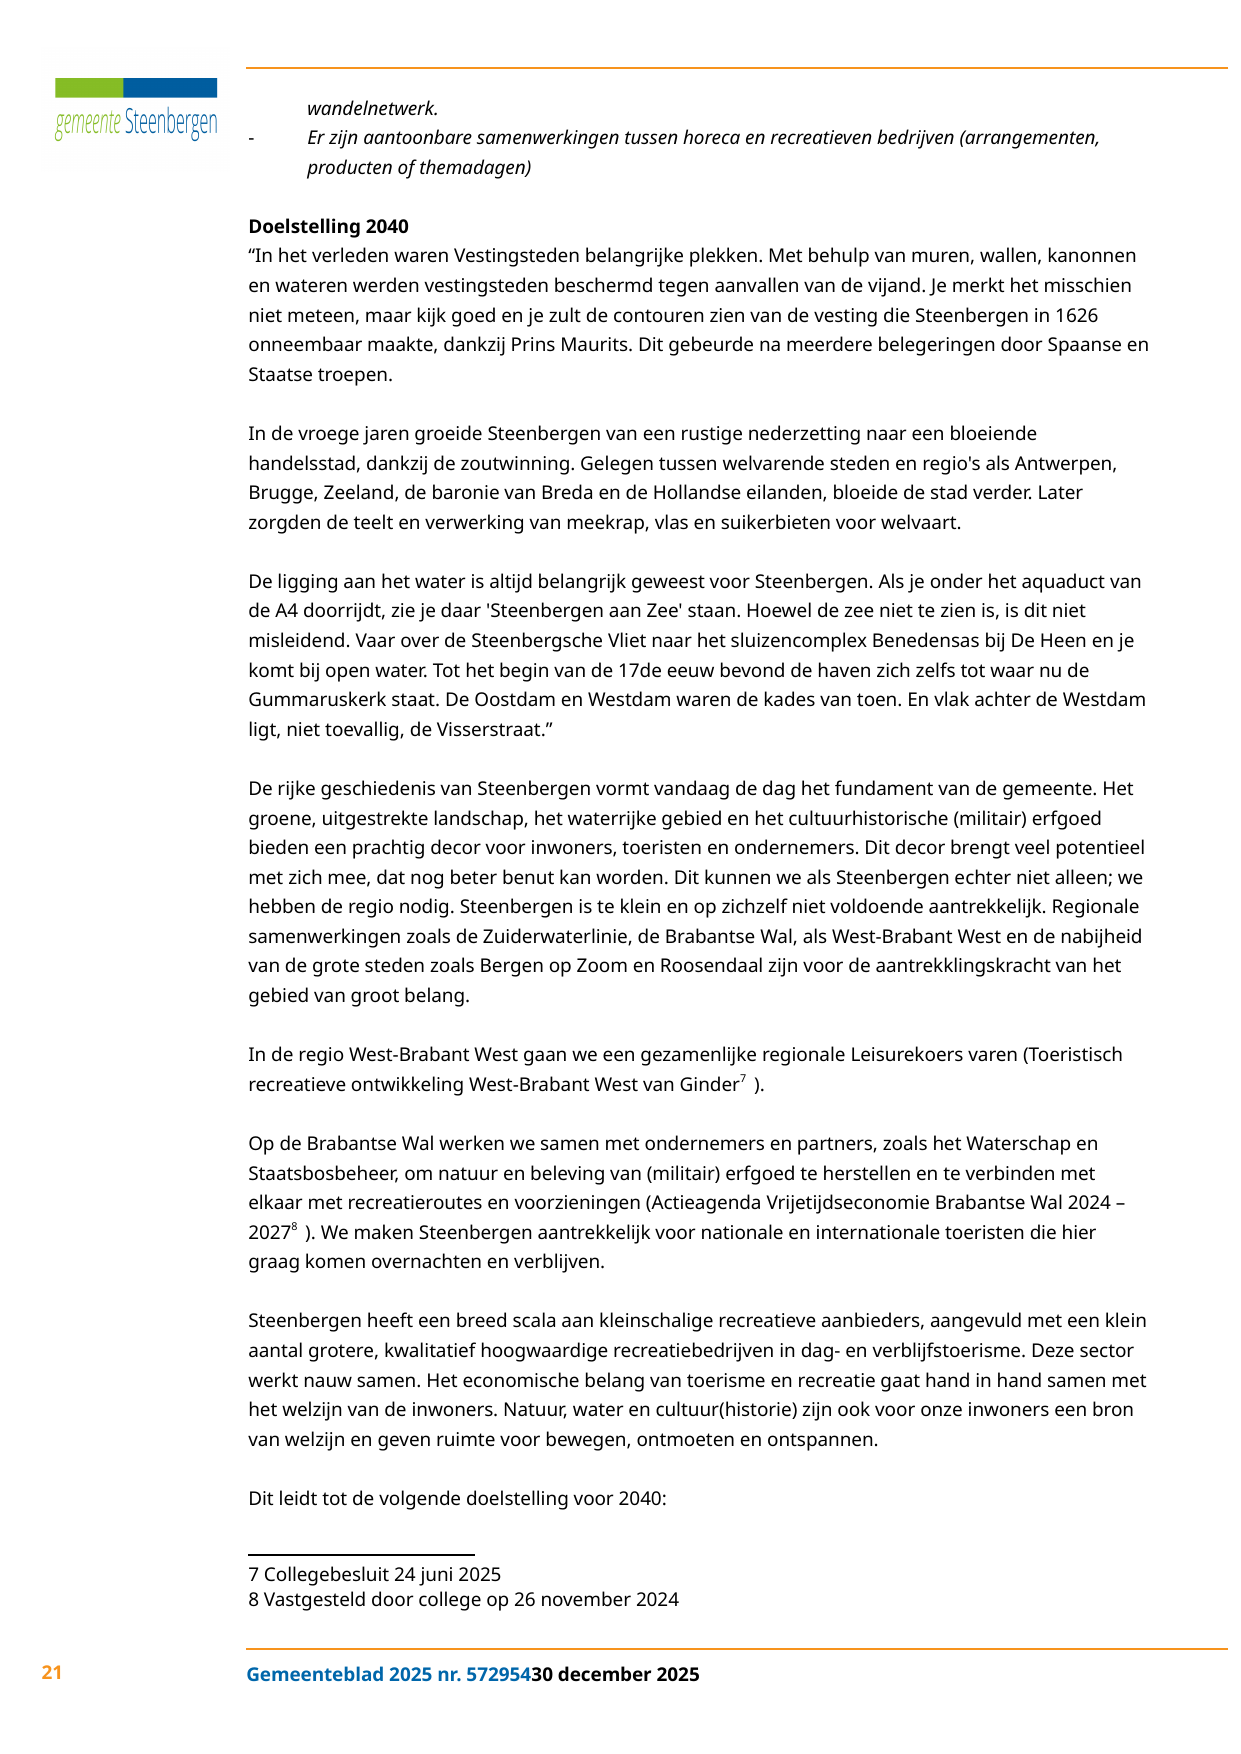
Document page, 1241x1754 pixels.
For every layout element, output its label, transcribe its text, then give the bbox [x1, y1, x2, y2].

text De rijke geschiedenis van Steenbergen vormt vandaag de dag het fundament van de gemeente. Het groene, uitgestrekte landschap, het waterrijke gebied en het cultuurhistorische (militair) erfgoed bieden een prachtig decor voor inwoners, toeristen en ondernemers. Dit decor brengt veel potentieel met zich mee, dat nog beter benut kan worden. Dit kunnen we als Steenbergen echter niet alleen; we hebben de regio nodig. Steenbergen is te klein en op zichzelf niet voldoende aantrekkelijk. Regionale samenwerkingen zoals de Zuiderwaterlinie, de Brabantse Wal, als West-Brabant West en de nabijheid van de grote steden zoals Bergen op Zoom en Roosendaal zijn voor de aantrekklingskracht van het gebied van groot belang. [248, 775, 1152, 1008]
text In de vroege jaren groeide Steenbergen van een rustige nederzetting naar een bloeiende handelsstad, dankzij de zoutwinning. Gelegen tussen welvarende steden en regio's als Antwerpen, Brugge, Zeeland, de baronie van Breda en de Hollandse eilanden, bloeide de stad verder. Later zorgden de teelt en verwerking van meekrap, vlas en suikerbieten voor welvaart. [248, 420, 1152, 535]
text Doelstelling 2040 [248, 213, 1152, 239]
text Vastgesteld door college op 26 november 2024 [248, 1586, 1152, 1612]
list wandelnetwerk. [248, 95, 1152, 121]
text Op de Brabantse Wal werken we samen met ondernemers en partners, zoals het Waterschap en Staatsbosbeheer, om natuur en beleving van (militair) erfgoed te herstellen en te verbinden met elkaar met recreatieroutes en voorzieningen (Actieagenda Vrijetijdseconomie Brabantse Wal 2024 – 2027 ). We maken Steenbergen aantrekkelijk voor nationale en internationale toeristen die hier graag komen overnachten en verblijven. [248, 1130, 1152, 1274]
text Collegebesluit 24 juni 2025 [248, 1561, 1152, 1586]
text De ligging aan het water is altijd belangrijk geweest voor Steenbergen. Als je onder het aquaduct van de A4 doorrijdt, zie je daar 'Steenbergen aan Zee' staan. Hoewel de zee niet te zien is, is dit niet misleidend. Vaar over de Steenbergsche Vliet naar het sluizencomplex Benedensas bij De Heen en je komt bij open water. Tot het begin van de 17de eeuw bevond de haven zich zelfs tot waar nu de Gummaruskerk staat. De Oostdam en Westdam waren de kades van toen. En vlak achter de Westdam ligt, niet toevallig, de Visserstraat.” [248, 568, 1152, 742]
text “In het verleden waren Vestingsteden belangrijke plekken. Met behulp van muren, wallen, kanonnen en wateren werden vestingsteden beschermd tegen aanvallen van de vijand. Je merkt het misschien niet meteen, maar kijk goed en je zult de contouren zien van de vesting die Steenbergen in 1626 onneembaar maakte, dankzij Prins Maurits. Dit gebeurde na meerdere belegeringen door Spaanse en Staatse troepen. [248, 243, 1152, 387]
text Steenbergen heeft een breed scala aan kleinschalige recreatieve aanbieders, aangevuld met een klein aantal grotere, kwalitatief hoogwaardige recreatiebedrijven in dag- en verblijfstoerisme. Deze sector werkt nauw samen. Het economische belang van toerisme en recreatie gaat hand in hand samen met het welzijn van de inwoners. Natuur, water en cultuur(historie) zijn ook voor onze inwoners een bron van welzijn en geven ruimte voor bewegen, ontmoeten en ontspannen. [248, 1308, 1152, 1452]
text Dit leidt tot de volgende doelstelling voor 2040: [248, 1485, 1152, 1511]
list Er zijn aantoonbare samenwerkingen tussen horeca en recreatieven bedrijven (arrangementen, producten of themadagen) [248, 124, 1152, 180]
picture [41, 47, 231, 172]
text In de regio West-Brabant West gaan we een gezamenlijke regionale Leisurekoers varen (Toeristisch recreatieve ontwikkeling West-Brabant West van Ginder ). [248, 1041, 1152, 1097]
